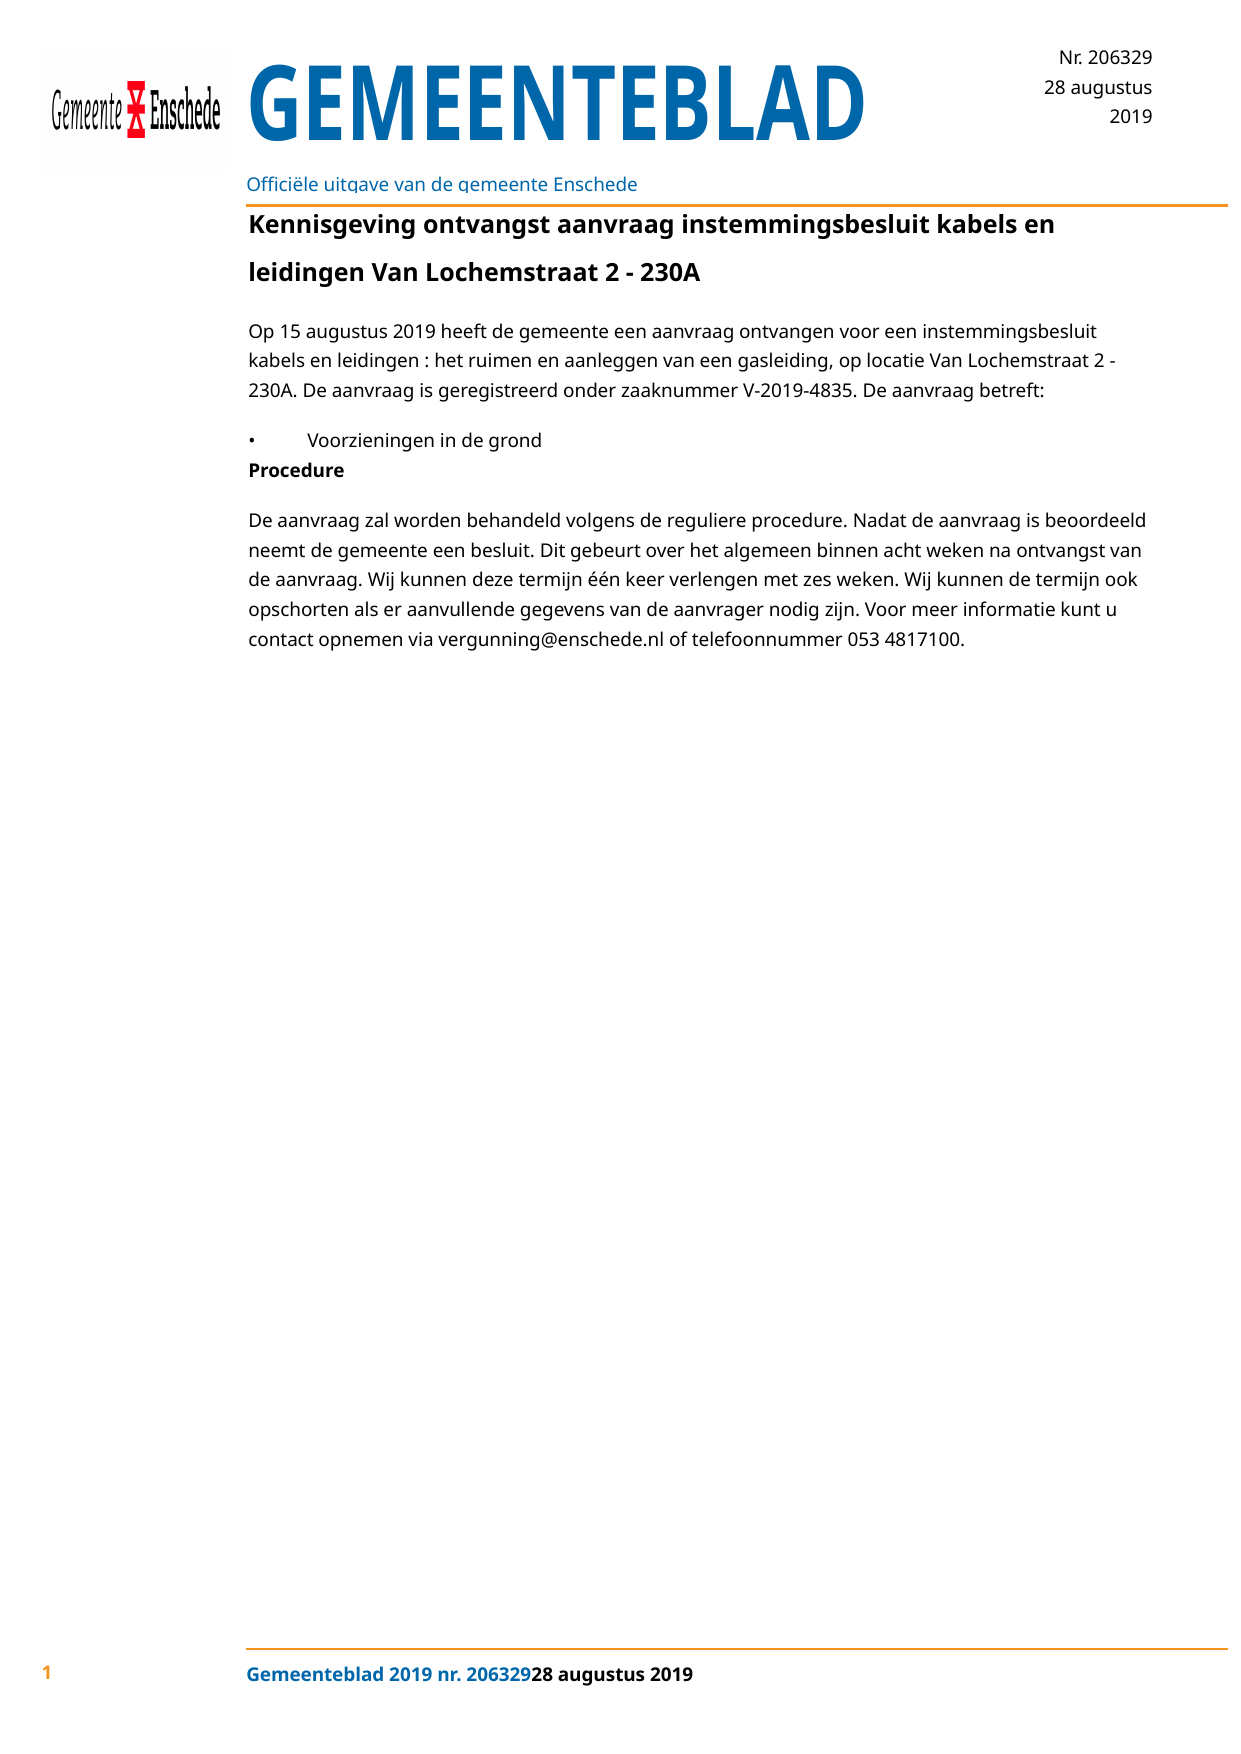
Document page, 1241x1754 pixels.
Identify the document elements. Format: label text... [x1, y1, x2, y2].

picture [41, 47, 231, 172]
text De aanvraag zal worden behandeld volgens de reguliere procedure. Nadat de aanvraag is beoordeeld neemt de gemeente een besluit. Dit gebeurt over het algemeen binnen acht weken na ontvangst van de aanvraag. Wij kunnen deze termijn één keer verlengen met zes weken. Wij kunnen de termijn ook opschorten als er aanvullende gegevens van de aanvrager nodig zijn. Voor meer informatie kunt u contact opnemen via vergunning@enschede.nl of telefoonnummer 053 4817100. [248, 507, 1152, 652]
text Kennisgeving ontvangst aanvraag instemmingsbesluit kabels en leidingen Van Lochemstraat 2 - 230A [248, 207, 1152, 288]
text Op 15 augustus 2019 heeft de gemeente een aanvraag ontvangen voor een instemmingsbesluit kabels en leidingen : het ruimen en aanleggen van een gasleiding, op locatie Van Lochemstraat 2 - 230A. De aanvraag is geregistreerd onder zaaknummer V-2019-4835. De aanvraag betreft: [248, 318, 1152, 403]
text Procedure [248, 457, 1152, 483]
list Voorzieningen in de grond [248, 427, 1152, 453]
